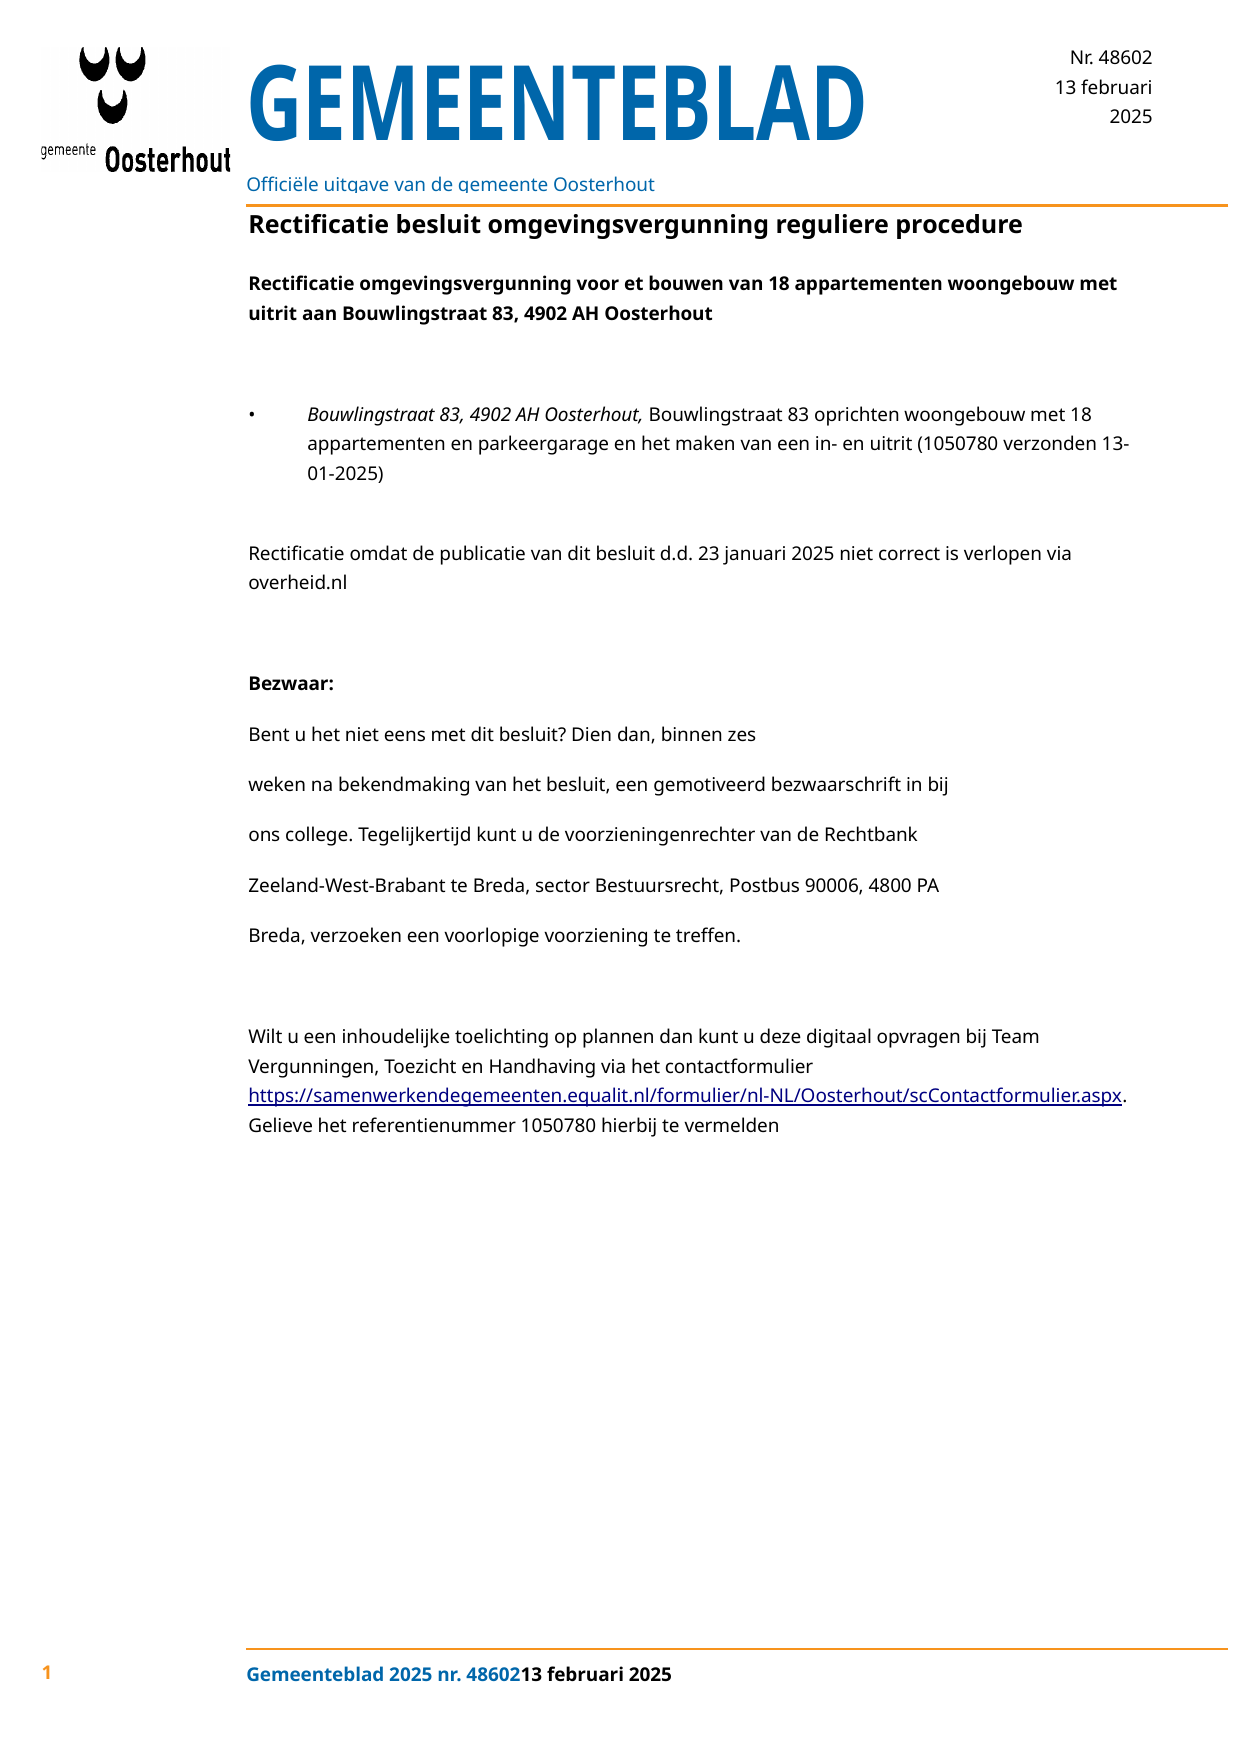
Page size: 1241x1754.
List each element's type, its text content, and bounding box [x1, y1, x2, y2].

text Bent u het niet eens met dit besluit? Dien dan, binnen zes [248, 721, 1152, 746]
text Zeeland-West-Brabant te Breda, sector Bestuursrecht, Postbus 90006, 4800 PA [248, 872, 1152, 898]
text Rectificatie besluit omgevingsvergunning reguliere procedure [248, 207, 1152, 241]
list Bouwlingstraat 83, 4902 AH Oosterhout, Bouwlingstraat 83 oprichten woongebouw met 18 appartementen en parkeergarage en het maken van een in- en uitrit (1050780 verzonden 13-01-2025) [248, 401, 1152, 486]
picture [41, 47, 231, 172]
text Rectificatie omdat de publicatie van dit besluit d.d. 23 januari 2025 niet correct is verlopen via overheid.nl [248, 540, 1152, 595]
text weken na bekendmaking van het besluit, een gemotiveerd bezwaarschrift in bij [248, 771, 1152, 797]
text Rectificatie omgevingsvergunning voor et bouwen van 18 appartementen woongebouw met uitrit aan Bouwlingstraat 83, 4902 AH Oosterhout [248, 270, 1152, 326]
text Breda, verzoeken een voorlopige voorziening te treffen. [248, 922, 1152, 948]
text ons college. Tegelijkertijd kunt u de voorzieningenrechter van de Rechtbank [248, 822, 1152, 847]
text Wilt u een inhoudelijke toelichting op plannen dan kunt u deze digitaal opvragen bij Team Vergunningen, Toezicht en Handhaving via het contactformulier https://samenwerkendegemeenten.equalit.nl/formulier/nl-NL/Oosterhout/scContactformulier.aspx. Gelieve het referentienummer 1050780 hierbij te vermelden [248, 1023, 1152, 1138]
text Bezwaar: [248, 670, 1152, 696]
